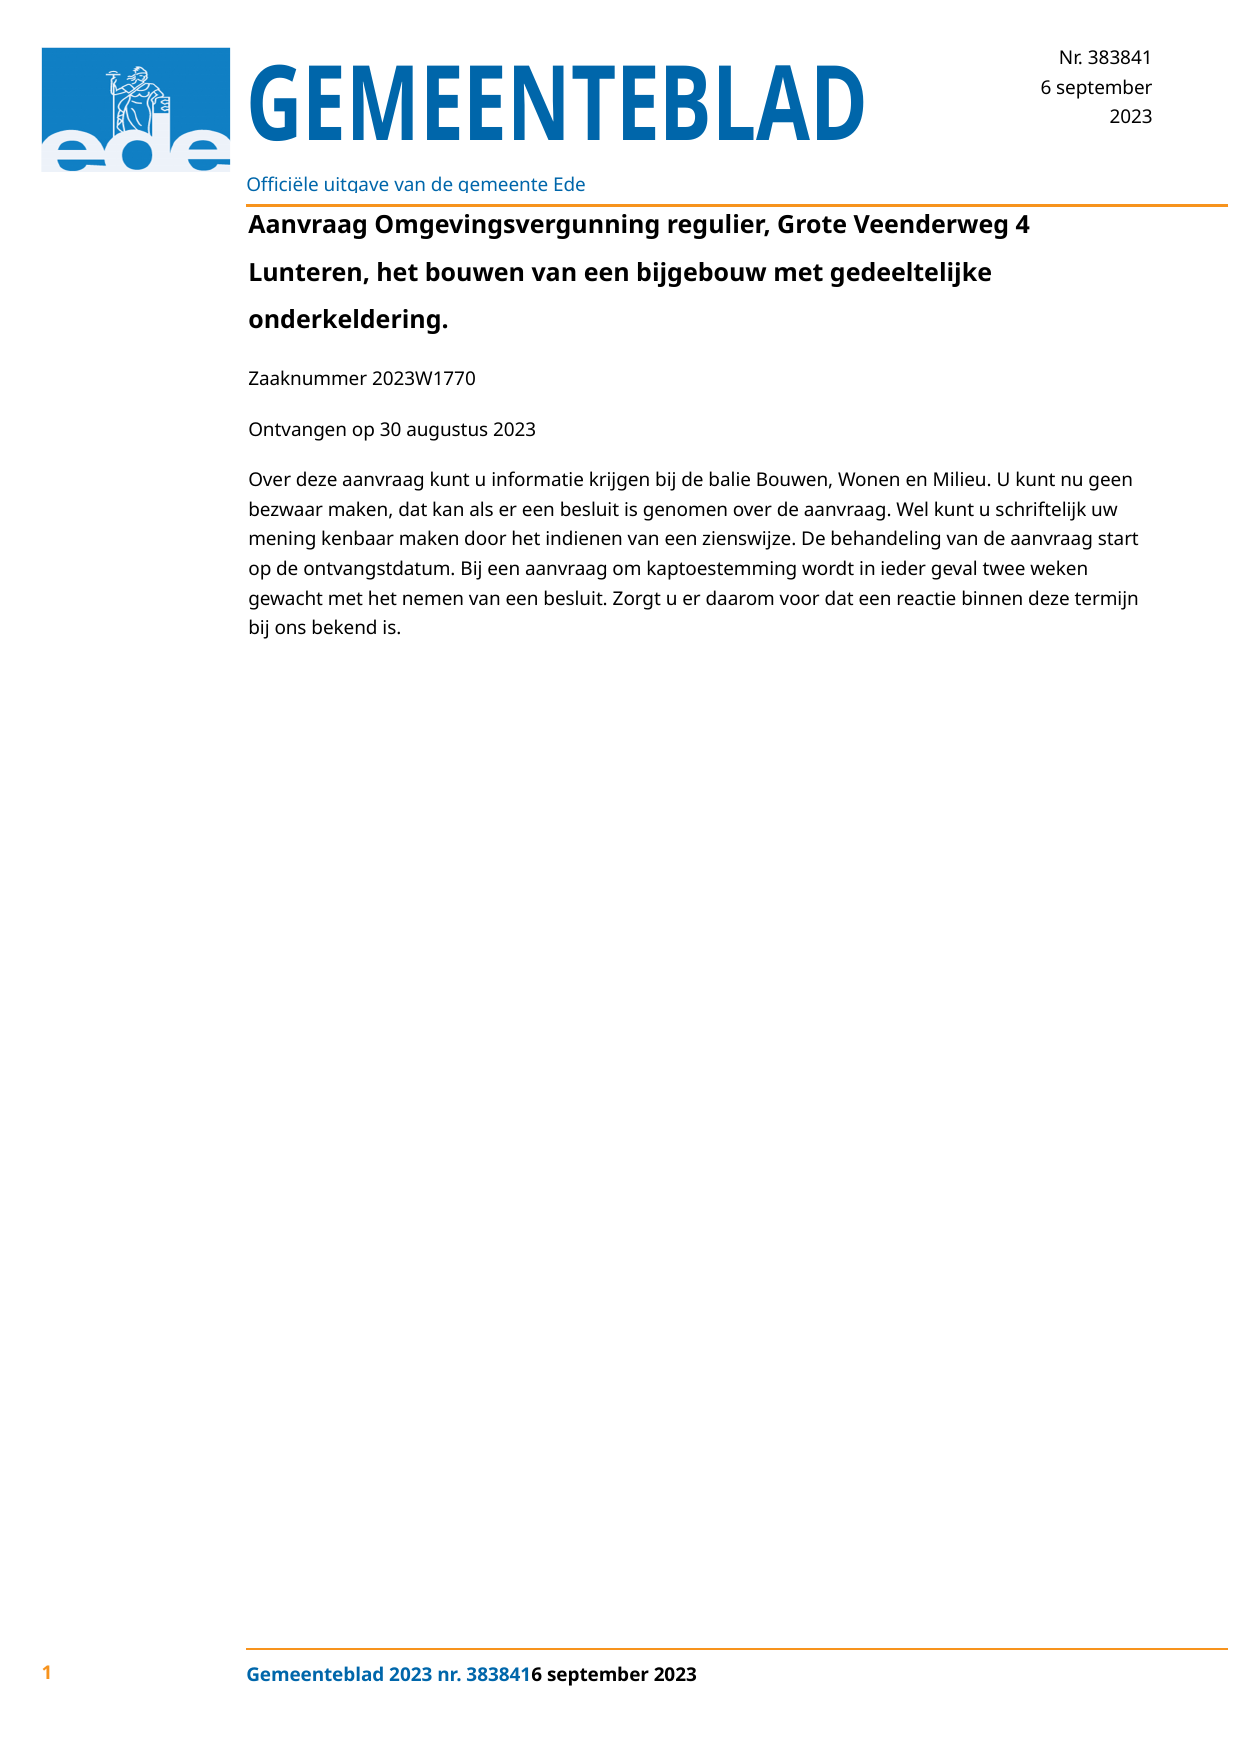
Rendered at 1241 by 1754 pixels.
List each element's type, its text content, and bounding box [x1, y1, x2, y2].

text Over deze aanvraag kunt u informatie krijgen bij de balie Bouwen, Wonen en Milieu. U kunt nu geen bezwaar maken, dat kan als er een besluit is genomen over de aanvraag. Wel kunt u schriftelijk uw mening kenbaar maken door het indienen van een zienswijze. De behandeling van de aanvraag start op de ontvangstdatum. Bij een aanvraag om kaptoestemming wordt in ieder geval twee weken gewacht met het nemen van een besluit. Zorgt u er daarom voor dat een reactie binnen deze termijn bij ons bekend is. [248, 466, 1152, 640]
text Aanvraag Omgevingsvergunning regulier, Grote Veenderweg 4 Lunteren, het bouwen van een bijgebouw met gedeeltelijke onderkeldering. [248, 207, 1152, 336]
text Ontvangen op 30 augustus 2023 [248, 416, 1152, 442]
text Zaaknummer 2023W1770 [248, 366, 1152, 391]
picture [41, 47, 231, 172]
